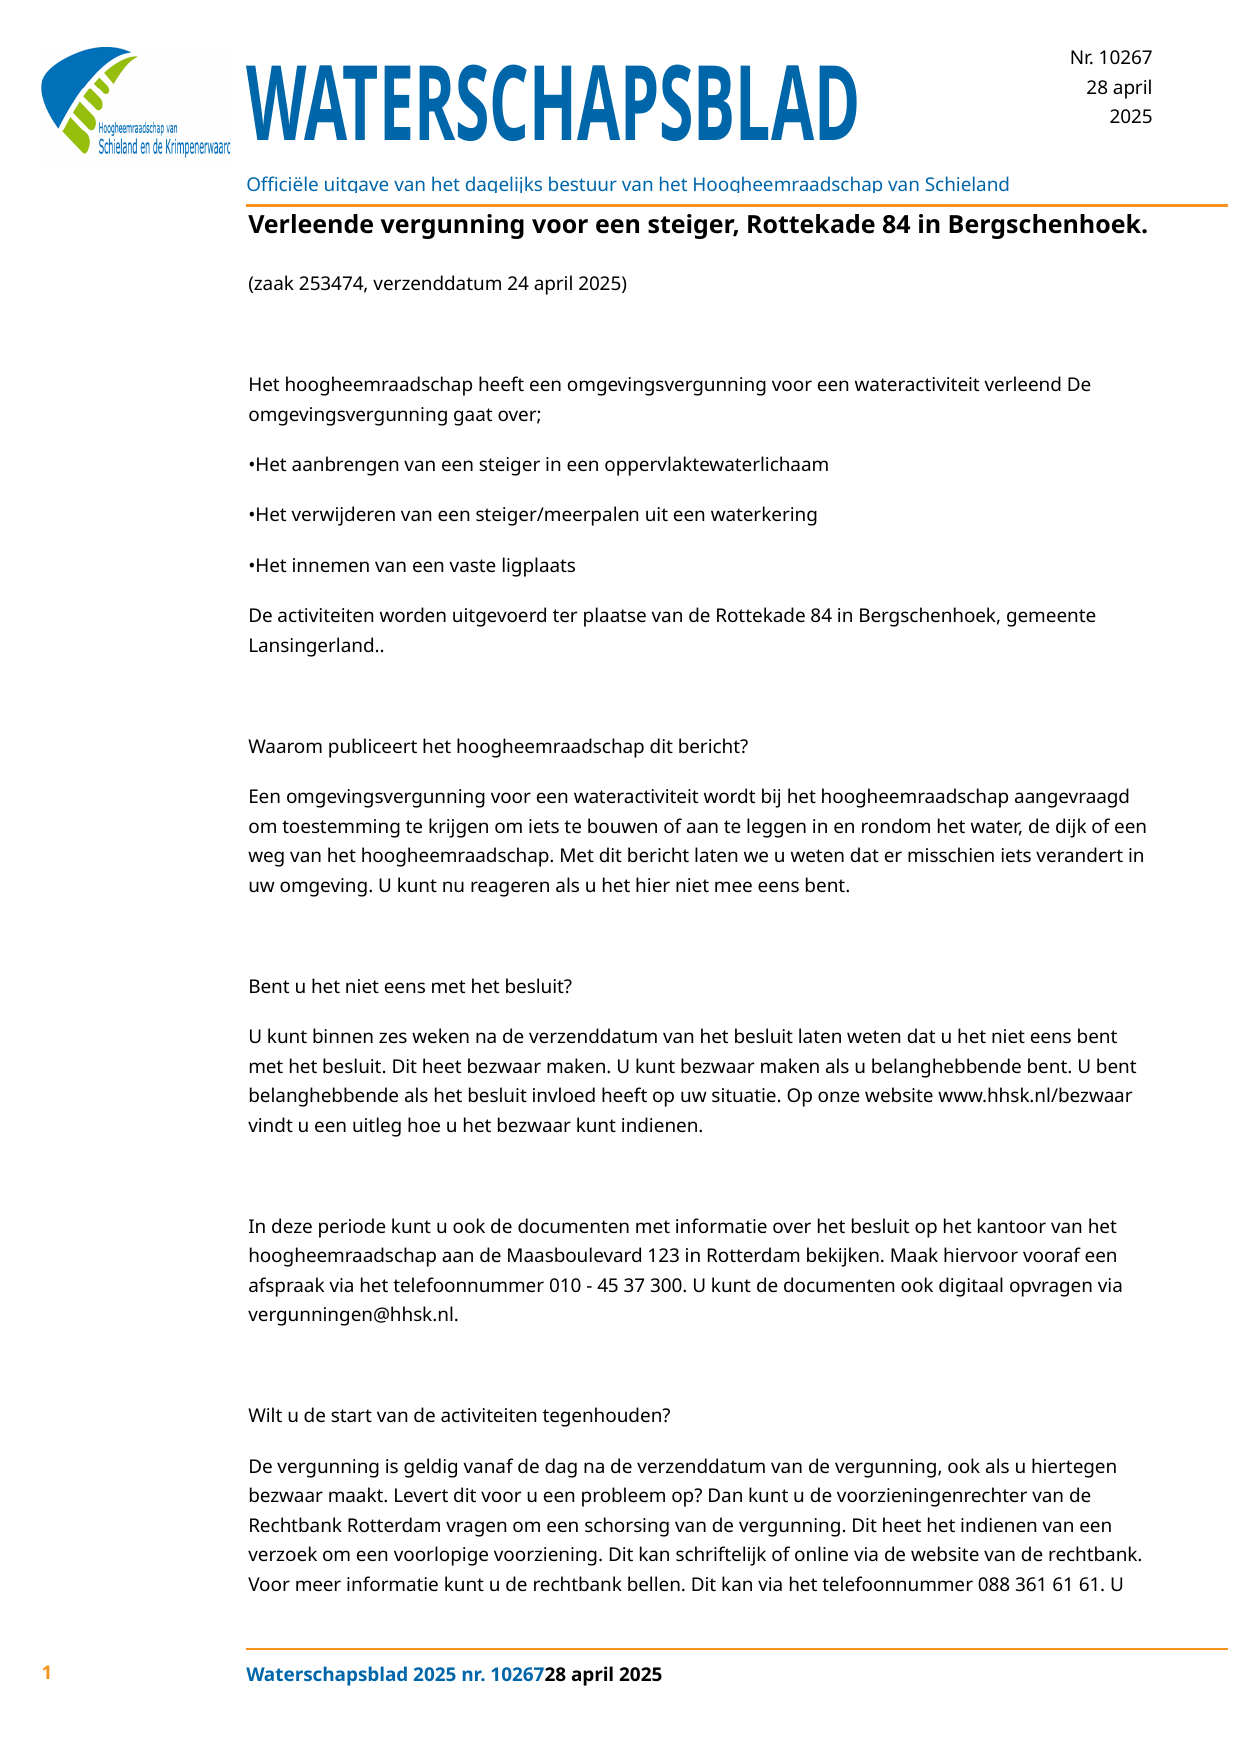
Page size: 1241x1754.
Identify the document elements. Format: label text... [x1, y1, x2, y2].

text •Het innemen van een vaste ligplaats [248, 552, 1152, 578]
text Het hoogheemraadschap heeft een omgevingsvergunning voor een wateractiviteit verleend De omgevingsvergunning gaat over; [248, 371, 1152, 426]
text U kunt binnen zes weken na de verzenddatum van het besluit laten weten dat u het niet eens bent met het besluit. Dit heet bezwaar maken. U kunt bezwaar maken als u belanghebbende bent. U bent belanghebbende als het besluit invloed heeft op uw situatie. Op onze website www.hhsk.nl/bezwaar vindt u een uitleg hoe u het bezwaar kunt indienen. [248, 1023, 1152, 1138]
text (zaak 253474, verzenddatum 24 april 2025) [248, 270, 1152, 296]
text Wilt u de start van de activiteiten tegenhouden? [248, 1402, 1152, 1428]
text Bent u het niet eens met het besluit? [248, 973, 1152, 998]
text •Het verwijderen van een steiger/meerpalen uit een waterkering [248, 502, 1152, 527]
text Waarom publiceert het hoogheemraadschap dit bericht? [248, 733, 1152, 758]
text Een omgevingsvergunning voor een wateractiviteit wordt bij het hoogheemraadschap aangevraagd om toestemming te krijgen om iets te bouwen of aan te leggen in en rondom het water, de dijk of een weg van het hoogheemraadschap. Met dit bericht laten we u weten dat er misschien iets verandert in uw omgeving. U kunt nu reageren als u het hier niet mee eens bent. [248, 783, 1152, 898]
text •Het aanbrengen van een steiger in een oppervlaktewaterlichaam [248, 451, 1152, 477]
picture [41, 47, 231, 172]
text In deze periode kunt u ook de documenten met informatie over het besluit op het kantoor van het hoogheemraadschap aan de Maasboulevard 123 in Rotterdam bekijken. Maak hiervoor vooraf een afspraak via het telefoonnummer 010 - 45 37 300. U kunt de documenten ook digitaal opvragen via vergunningen@hhsk.nl. [248, 1213, 1152, 1327]
text De activiteiten worden uitgevoerd ter plaatse van de Rottekade 84 in Bergschenhoek, gemeente Lansingerland.. [248, 602, 1152, 658]
text Verleende vergunning voor een steiger, Rottekade 84 in Bergschenhoek. [248, 207, 1152, 241]
text De vergunning is geldig vanaf de dag na de verzenddatum van de vergunning, ook als u hiertegen bezwaar maakt. Levert dit voor u een probleem op? Dan kunt u de voorzieningenrechter van de Rechtbank Rotterdam vragen om een schorsing van de vergunning. Dit heet het indienen van een verzoek om een voorlopige voorziening. Dit kan schriftelijk of online via de website van de rechtbank. Voor meer informatie kunt u de rechtbank bellen. Dit kan via het telefoonnummer 088 361 61 61. U [248, 1453, 1152, 1597]
